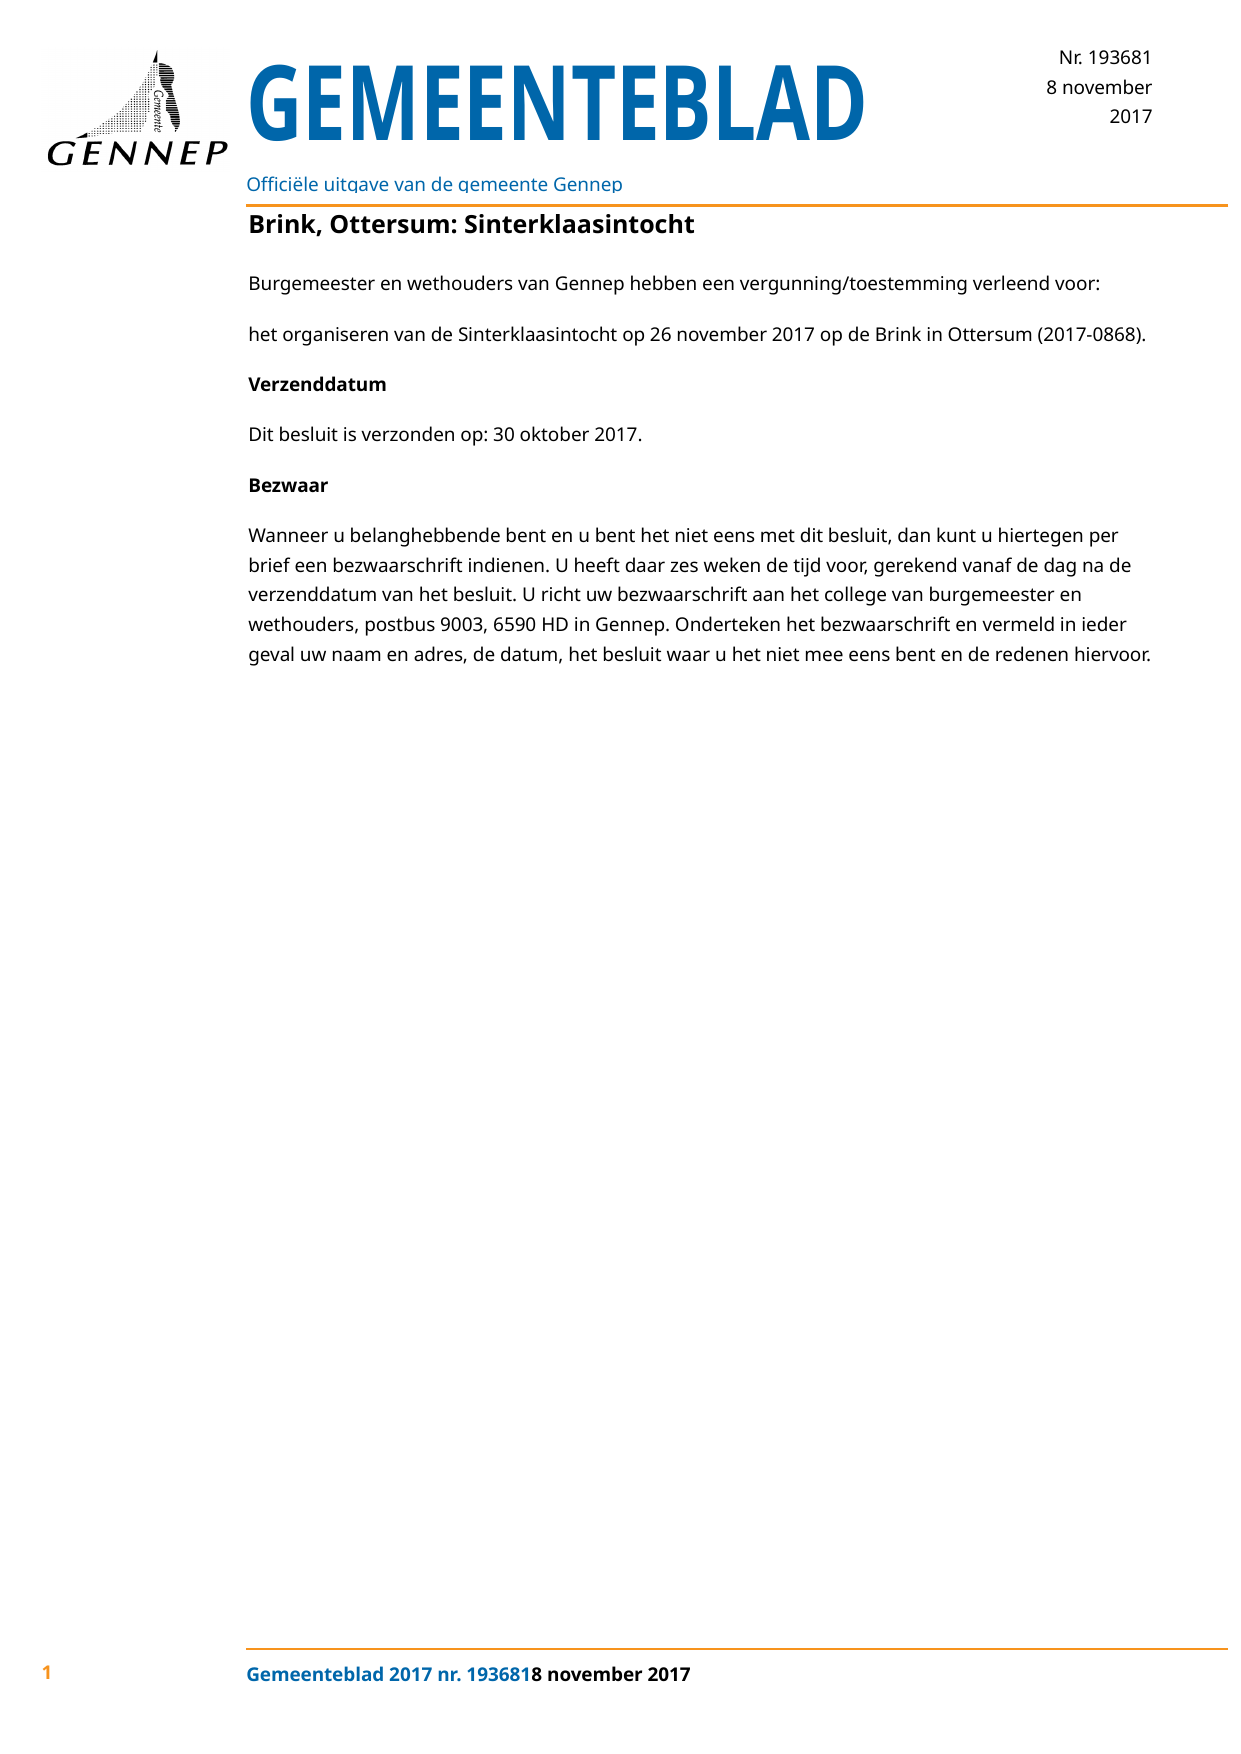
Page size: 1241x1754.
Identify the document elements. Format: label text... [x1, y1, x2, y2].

text Wanneer u belanghebbende bent en u bent het niet eens met dit besluit, dan kunt u hiertegen per brief een bezwaarschrift indienen. U heeft daar zes weken de tijd voor, gerekend vanaf de dag na de verzenddatum van het besluit. U richt uw bezwaarschrift aan het college van burgemeester en wethouders, postbus 9003, 6590 HD in Gennep. Onderteken het bezwaarschrift en vermeld in ieder geval uw naam en adres, de datum, het besluit waar u het niet mee eens bent en de redenen hiervoor. [248, 522, 1152, 666]
text Bezwaar [248, 472, 1152, 498]
text Brink, Ottersum: Sinterklaasintocht [248, 207, 1152, 241]
text Dit besluit is verzonden op: 30 oktober 2017. [248, 422, 1152, 447]
text Burgemeester en wethouders van Gennep hebben een vergunning/toestemming verleend voor: [248, 270, 1152, 296]
picture [41, 47, 231, 172]
text het organiseren van de Sinterklaasintocht op 26 november 2017 op de Brink in Ottersum (2017-0868). [248, 321, 1152, 346]
text Verzenddatum [248, 371, 1152, 397]
